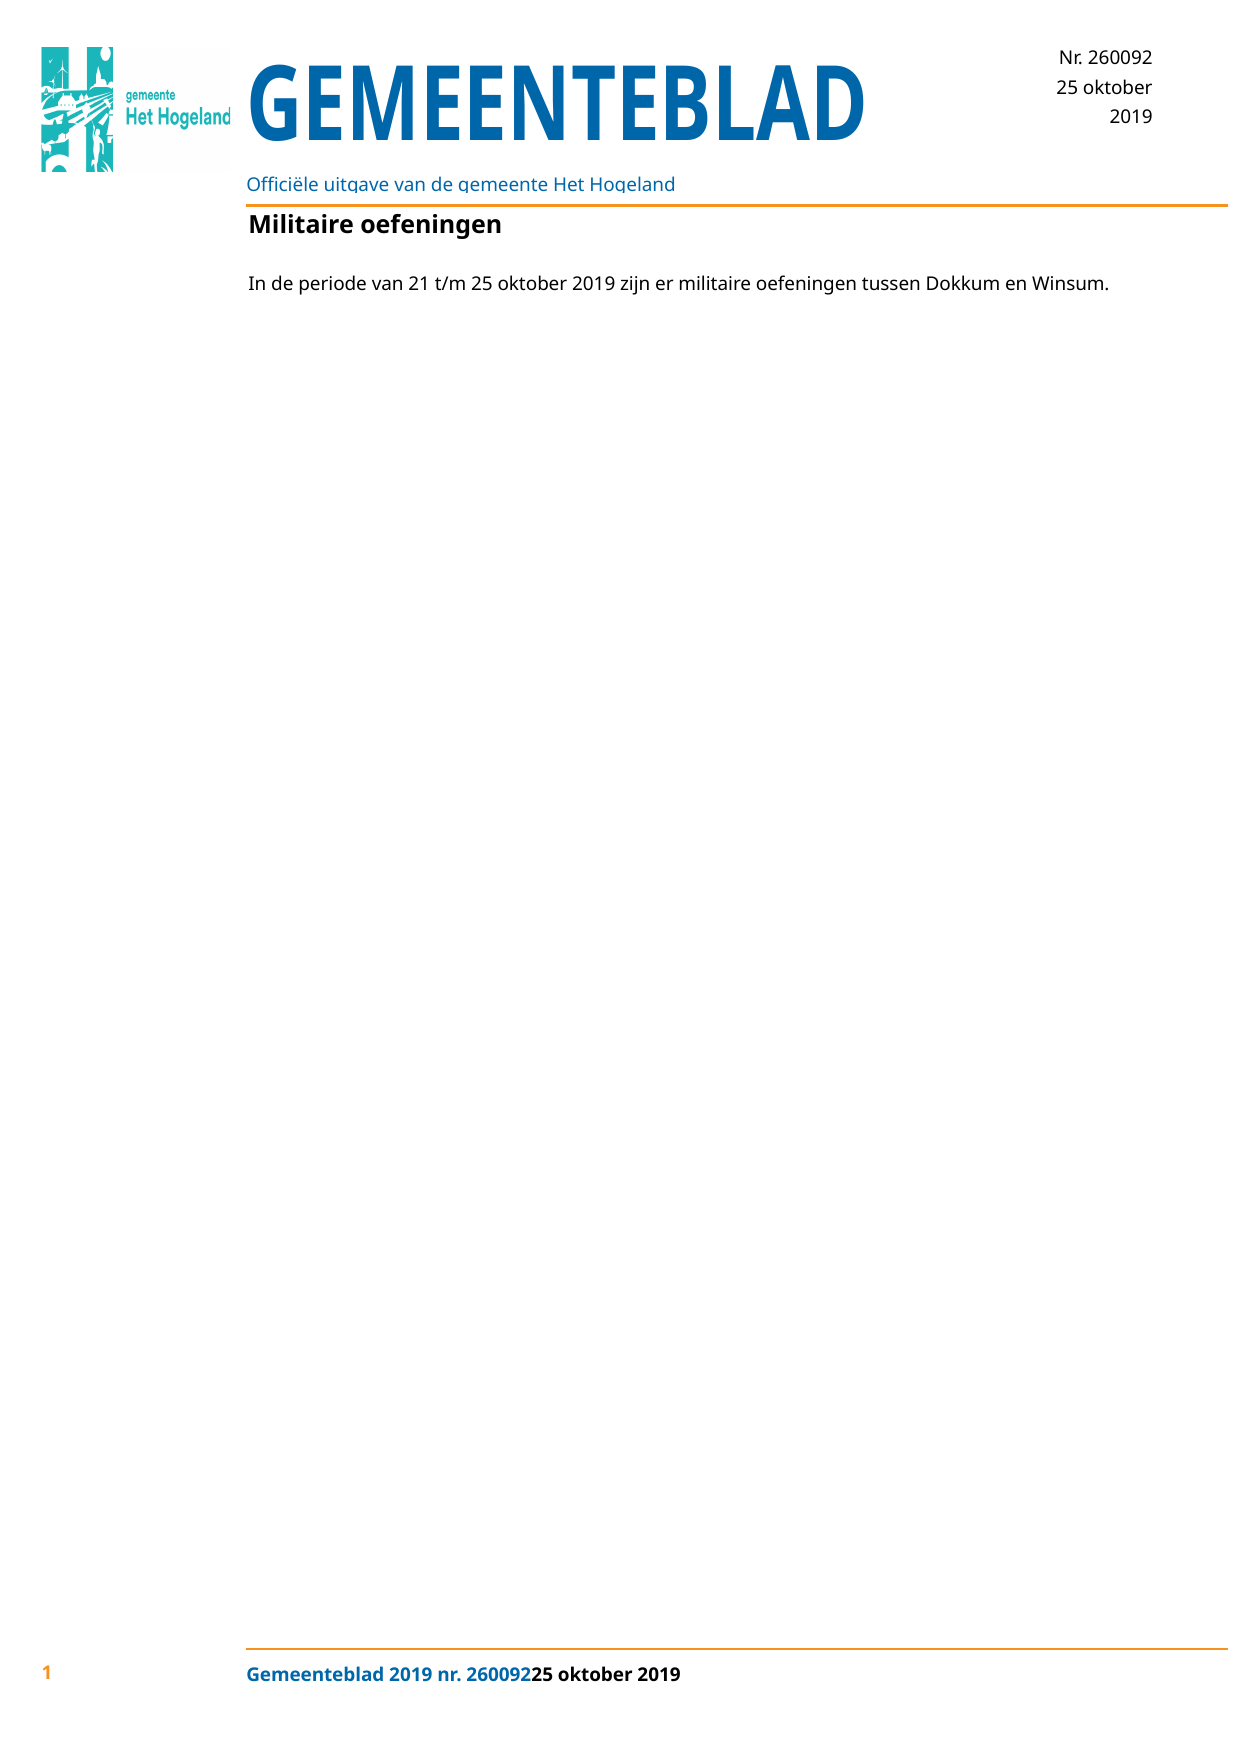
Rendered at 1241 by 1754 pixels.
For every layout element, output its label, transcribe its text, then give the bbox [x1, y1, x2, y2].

picture [41, 47, 231, 172]
text Militaire oefeningen [248, 207, 1152, 241]
text In de periode van 21 t/m 25 oktober 2019 zijn er militaire oefeningen tussen Dokkum en Winsum. [248, 270, 1152, 296]
